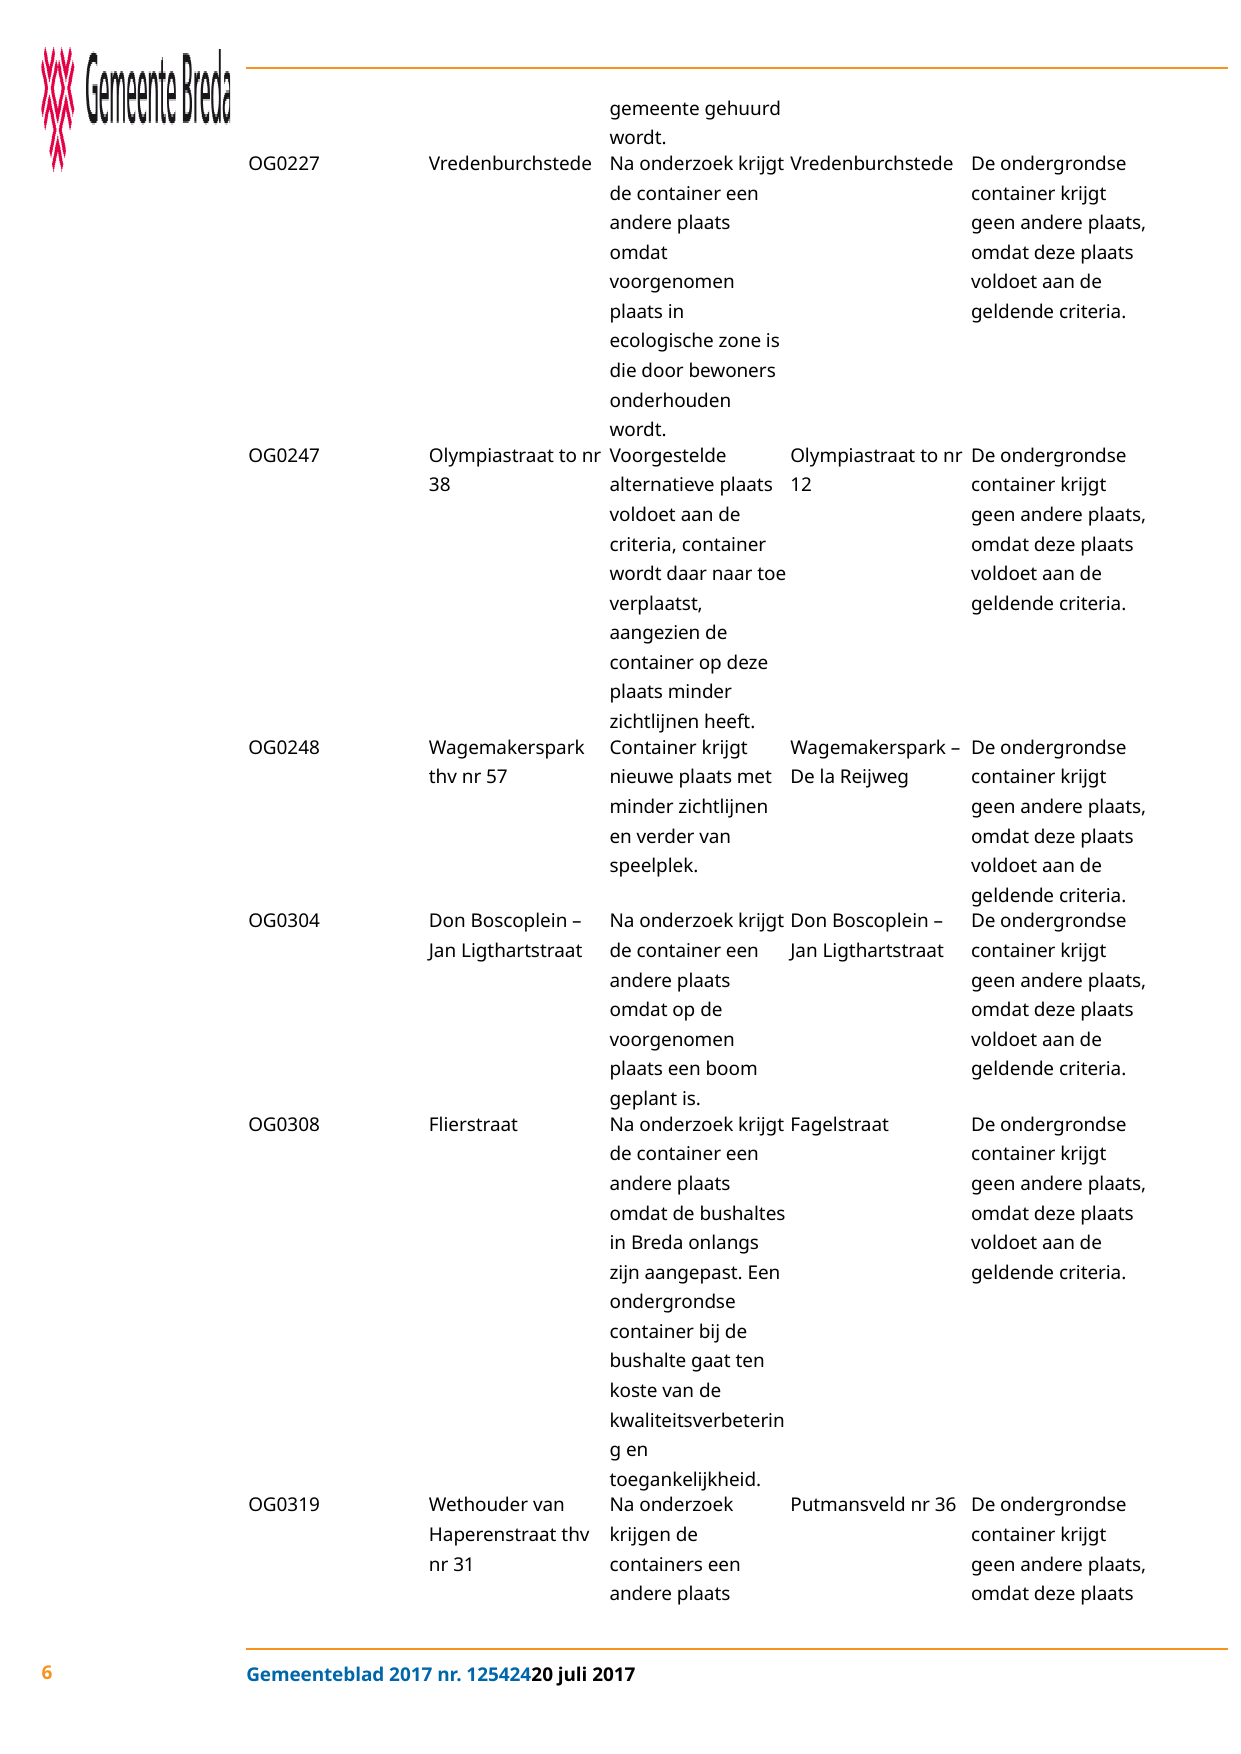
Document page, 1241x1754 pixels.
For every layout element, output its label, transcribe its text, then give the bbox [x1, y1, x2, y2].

table_cell Wethouder van Haperenstraat thv nr 31 [429, 1492, 609, 1606]
table_cell De ondergrondse container krijgt geen andere plaats, omdat deze plaats [971, 1492, 1152, 1606]
table_cell De ondergrondse container krijgt geen andere plaats, omdat deze plaats voldoet aan de geldende criteria. [971, 442, 1152, 734]
table_cell gemeente gehuurd wordt. [609, 95, 790, 150]
table_cell [971, 95, 1152, 150]
table_cell Na onderzoek krijgt de container een andere plaats omdat de bushaltes in Breda onlangs zijn aangepast. Een ondergrondse container bij de bushalte gaat ten koste van de kwaliteitsverbetering en toegankelijkheid. [609, 1111, 790, 1492]
table_cell OG0247 [248, 442, 429, 734]
table_cell Olympiastraat to nr 38 [429, 442, 609, 734]
table_cell Fagelstraat [790, 1111, 971, 1492]
table_cell Olympiastraat to nr 12 [790, 442, 971, 734]
table_cell Container krijgt nieuwe plaats met minder zichtlijnen en verder van speelplek. [609, 734, 790, 908]
table_cell Putmansveld nr 36 [790, 1492, 971, 1606]
table_cell Na onderzoek krijgt de container een andere plaats omdat voorgenomen plaats in ecologische zone is die door bewoners onderhouden wordt. [609, 150, 790, 442]
table_cell De ondergrondse container krijgt geen andere plaats, omdat deze plaats voldoet aan de geldende criteria. [971, 734, 1152, 908]
table_cell Wagemakerspark – De la Reijweg [790, 734, 971, 908]
table_cell Don Boscoplein – Jan Ligthartstraat [790, 908, 971, 1111]
table_cell Flierstraat [429, 1111, 609, 1492]
table_cell OG0304 [248, 908, 429, 1111]
table_cell De ondergrondse container krijgt geen andere plaats, omdat deze plaats voldoet aan de geldende criteria. [971, 908, 1152, 1111]
table_cell [790, 95, 971, 150]
table_cell [429, 95, 609, 150]
table_cell Na onderzoek krijgt de container een andere plaats omdat op de voorgenomen plaats een boom geplant is. [609, 908, 790, 1111]
table_cell OG0227 [248, 150, 429, 442]
table_cell Na onderzoek krijgen de containers een andere plaats [609, 1492, 790, 1606]
table_cell OG0308 [248, 1111, 429, 1492]
table_cell OG0319 [248, 1492, 429, 1606]
table_cell De ondergrondse container krijgt geen andere plaats, omdat deze plaats voldoet aan de geldende criteria. [971, 1111, 1152, 1492]
table_cell Voorgestelde alternatieve plaats voldoet aan de criteria, container wordt daar naar toe verplaatst, aangezien de container op deze plaats minder zichtlijnen heeft. [609, 442, 790, 734]
picture [41, 47, 231, 172]
table_cell Don Boscoplein – Jan Ligthartstraat [429, 908, 609, 1111]
table_cell Vredenburchstede [790, 150, 971, 442]
table_cell Wagemakerspark thv nr 57 [429, 734, 609, 908]
table_cell Vredenburchstede [429, 150, 609, 442]
table_cell OG0248 [248, 734, 429, 908]
table_cell [248, 95, 429, 150]
table_cell De ondergrondse container krijgt geen andere plaats, omdat deze plaats voldoet aan de geldende criteria. [971, 150, 1152, 442]
